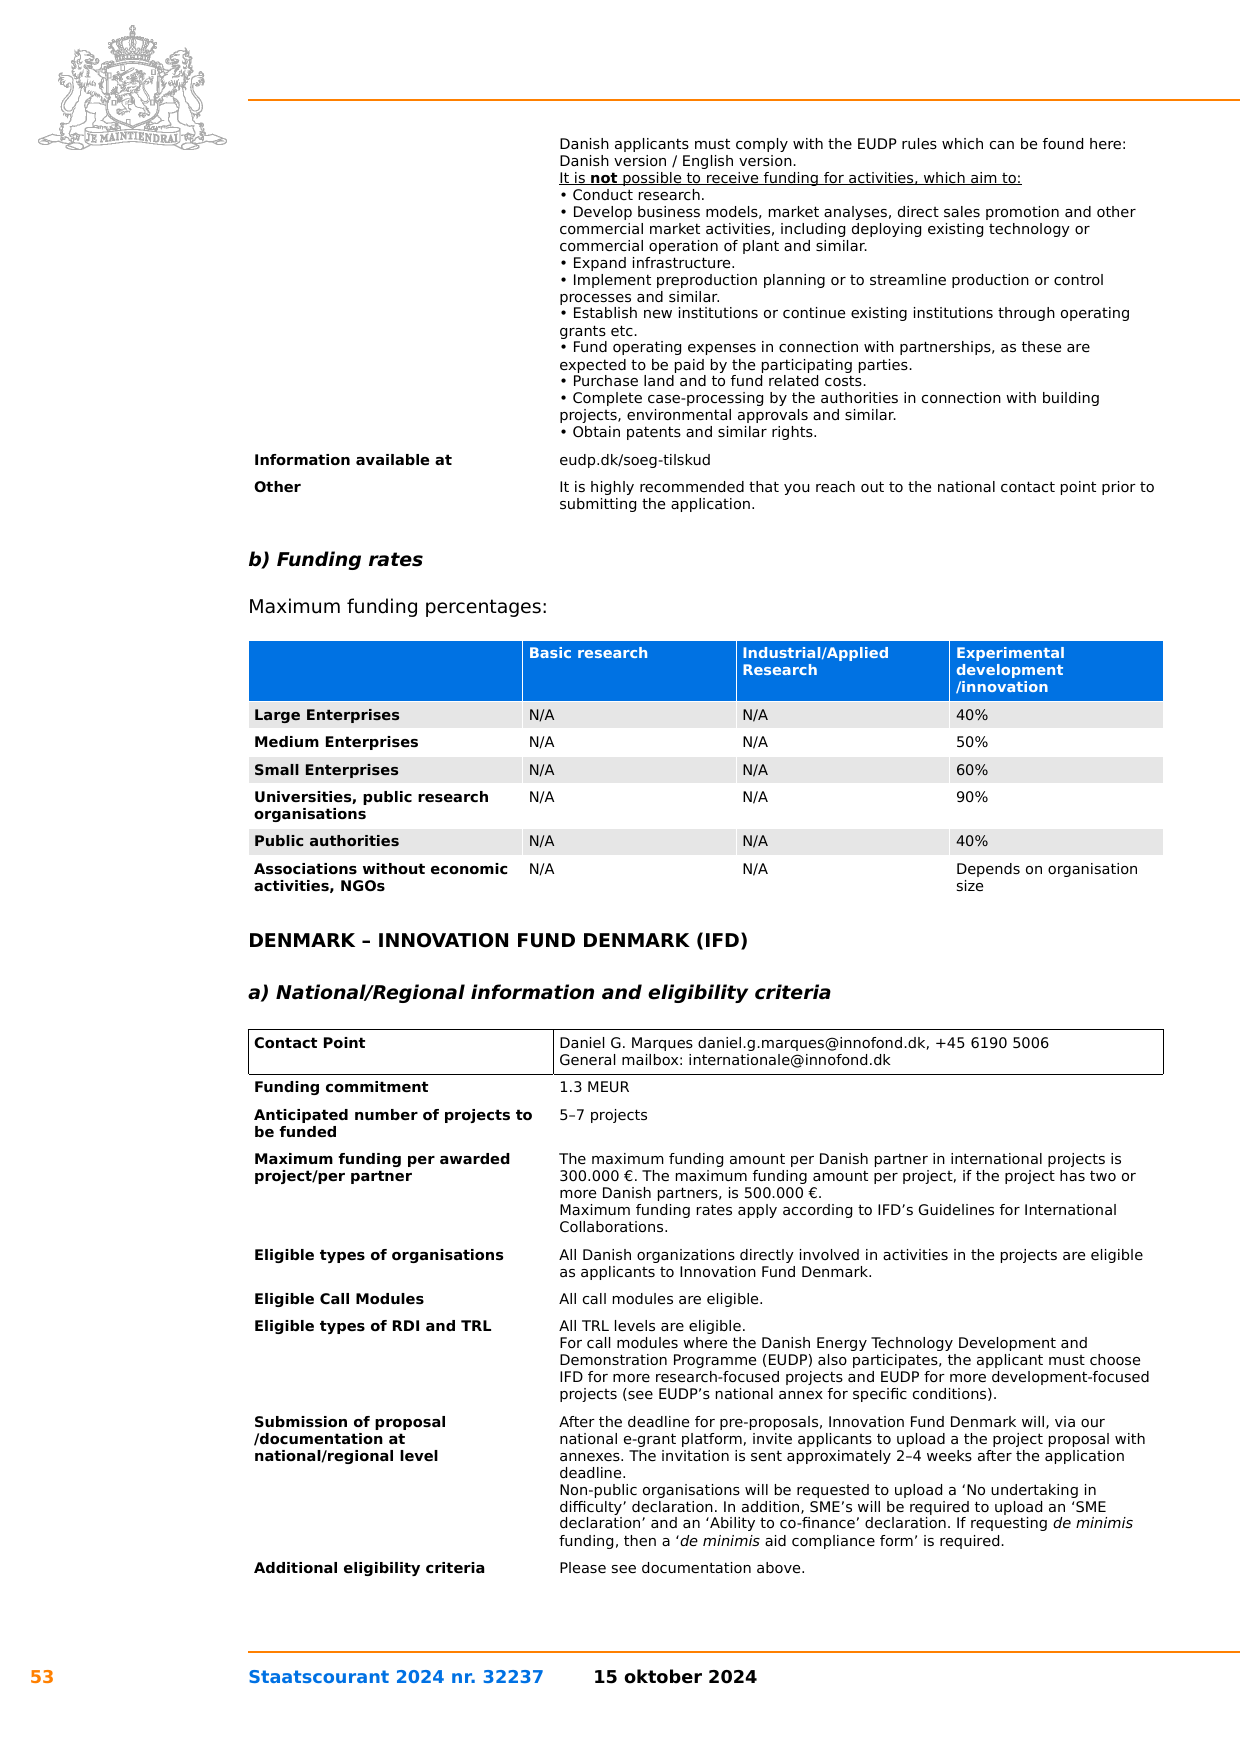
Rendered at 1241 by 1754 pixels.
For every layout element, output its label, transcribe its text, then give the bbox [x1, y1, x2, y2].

table_cell 5–7 projects [554, 1102, 1163, 1145]
table_cell N/A [737, 757, 949, 783]
table_cell Public authorities [249, 829, 522, 855]
table_cell Anticipated number of projects to be funded [249, 1102, 553, 1145]
table_cell 60% [950, 757, 1163, 783]
table_header Daniel G. Marques daniel.g.marques@innofond.dk, +45 6190 5006 General mailbox: internationale@innofond.dk [554, 1030, 1163, 1074]
table_cell Universities, public research organisations [249, 784, 522, 827]
table_cell The maximum funding amount per Danish partner in international projects is 300.000 €. The maximum funding amount per project, if the project has two or more Danish partners, is 500.000 €. Maximum funding rates apply according to IFD’s Guidelines for International Collaborations. [554, 1146, 1163, 1241]
table_header [249, 641, 522, 701]
text Maximum funding percentages: [248, 596, 1163, 618]
table_cell Eligible types of organisations [249, 1242, 553, 1285]
table_cell All call modules are eligible. [554, 1286, 1163, 1312]
table_cell Information available at [249, 447, 553, 473]
table_header Industrial/Applied Research [737, 641, 949, 701]
table_cell Eligible types of RDI and TRL [249, 1314, 553, 1408]
table_cell Funding commitment [249, 1075, 553, 1101]
table_cell 1.3 MEUR [554, 1075, 1163, 1101]
table_cell N/A [523, 757, 736, 783]
table_cell [249, 131, 553, 446]
table_cell Danish applicants must comply with the EUDP rules which can be found here: Danish version / English version. It is not possible to receive funding for activities, which aim to: • Conduct research. • Develop business models, market analyses, direct sales promotion and other commercial market activities, including deploying existing technology or commercial operation of plant and similar. • Expand infrastructure. • Implement preproduction planning or to streamline production or control processes and similar. • Establish new institutions or continue existing institutions through operating grants etc. • Fund operating expenses in connection with partnerships, as these are expected to be paid by the participating parties. • Purchase land and to fund related costs. • Complete case-processing by the authorities in connection with building projects, environmental approvals and similar. • Obtain patents and similar rights. [554, 131, 1163, 446]
table_cell All TRL levels are eligible. For call modules where the Danish Energy Technology Development and Demonstration Programme (EUDP) also participates, the applicant must choose IFD for more research-focused projects and EUDP for more development-focused projects (see EUDP’s national annex for specific conditions). [554, 1314, 1163, 1408]
subtitle b) Funding rates [248, 549, 1163, 571]
table_cell Submission of proposal /documentation at national/regional level [249, 1409, 553, 1554]
table_cell Please see documentation above. [554, 1555, 1163, 1581]
table_cell N/A [523, 702, 736, 728]
table_cell Large Enterprises [249, 702, 522, 728]
table_cell N/A [737, 702, 949, 728]
picture [38, 25, 227, 150]
table_cell 40% [950, 702, 1163, 728]
table_cell N/A [737, 729, 949, 756]
table_cell N/A [737, 829, 949, 855]
table_cell N/A [737, 856, 949, 899]
table_cell Other [249, 474, 553, 518]
table_cell Eligible Call Modules [249, 1286, 553, 1312]
table_cell It is highly recommended that you reach out to the national contact point prior to submitting the application. [554, 474, 1163, 518]
table_cell After the deadline for pre-proposals, Innovation Fund Denmark will, via our national e-grant platform, invite applicants to upload a the project proposal with annexes. The invitation is sent approximately 2–4 weeks after the application deadline. Non-public organisations will be requested to upload a ‘No undertaking in difficulty’ declaration. In addition, SME’s will be required to upload an ‘SME declaration’ and an ‘Ability to co-finance’ declaration. If requesting de minimis funding, then a ‘de minimis aid compliance form’ is required. [554, 1409, 1163, 1554]
subtitle a) National/Regional information and eligibility criteria [248, 982, 1163, 1004]
table_cell N/A [523, 829, 736, 855]
table_header Basic research [523, 641, 736, 701]
subtitle DENMARK – INNOVATION FUND DENMARK (IFD) [248, 930, 1163, 952]
table_header Experimental development /innovation [950, 641, 1163, 701]
table_cell Maximum funding per awarded project/per partner [249, 1146, 553, 1241]
table_cell N/A [523, 856, 736, 899]
table_header Contact Point [249, 1030, 553, 1074]
table_cell Additional eligibility criteria [249, 1555, 553, 1581]
table_cell Associations without economic activities, NGOs [249, 856, 522, 899]
table_cell Medium Enterprises [249, 729, 522, 756]
table_cell All Danish organizations directly involved in activities in the projects are eligible as applicants to Innovation Fund Denmark. [554, 1242, 1163, 1285]
table_cell Depends on organisation size [950, 856, 1163, 899]
table_cell 90% [950, 784, 1163, 827]
table_cell 50% [950, 729, 1163, 756]
table_cell N/A [523, 729, 736, 756]
table_cell N/A [737, 784, 949, 827]
table_cell eudp.dk/soeg-tilskud [554, 447, 1163, 473]
table_cell 40% [950, 829, 1163, 855]
table_cell N/A [523, 784, 736, 827]
table_cell Small Enterprises [249, 757, 522, 783]
